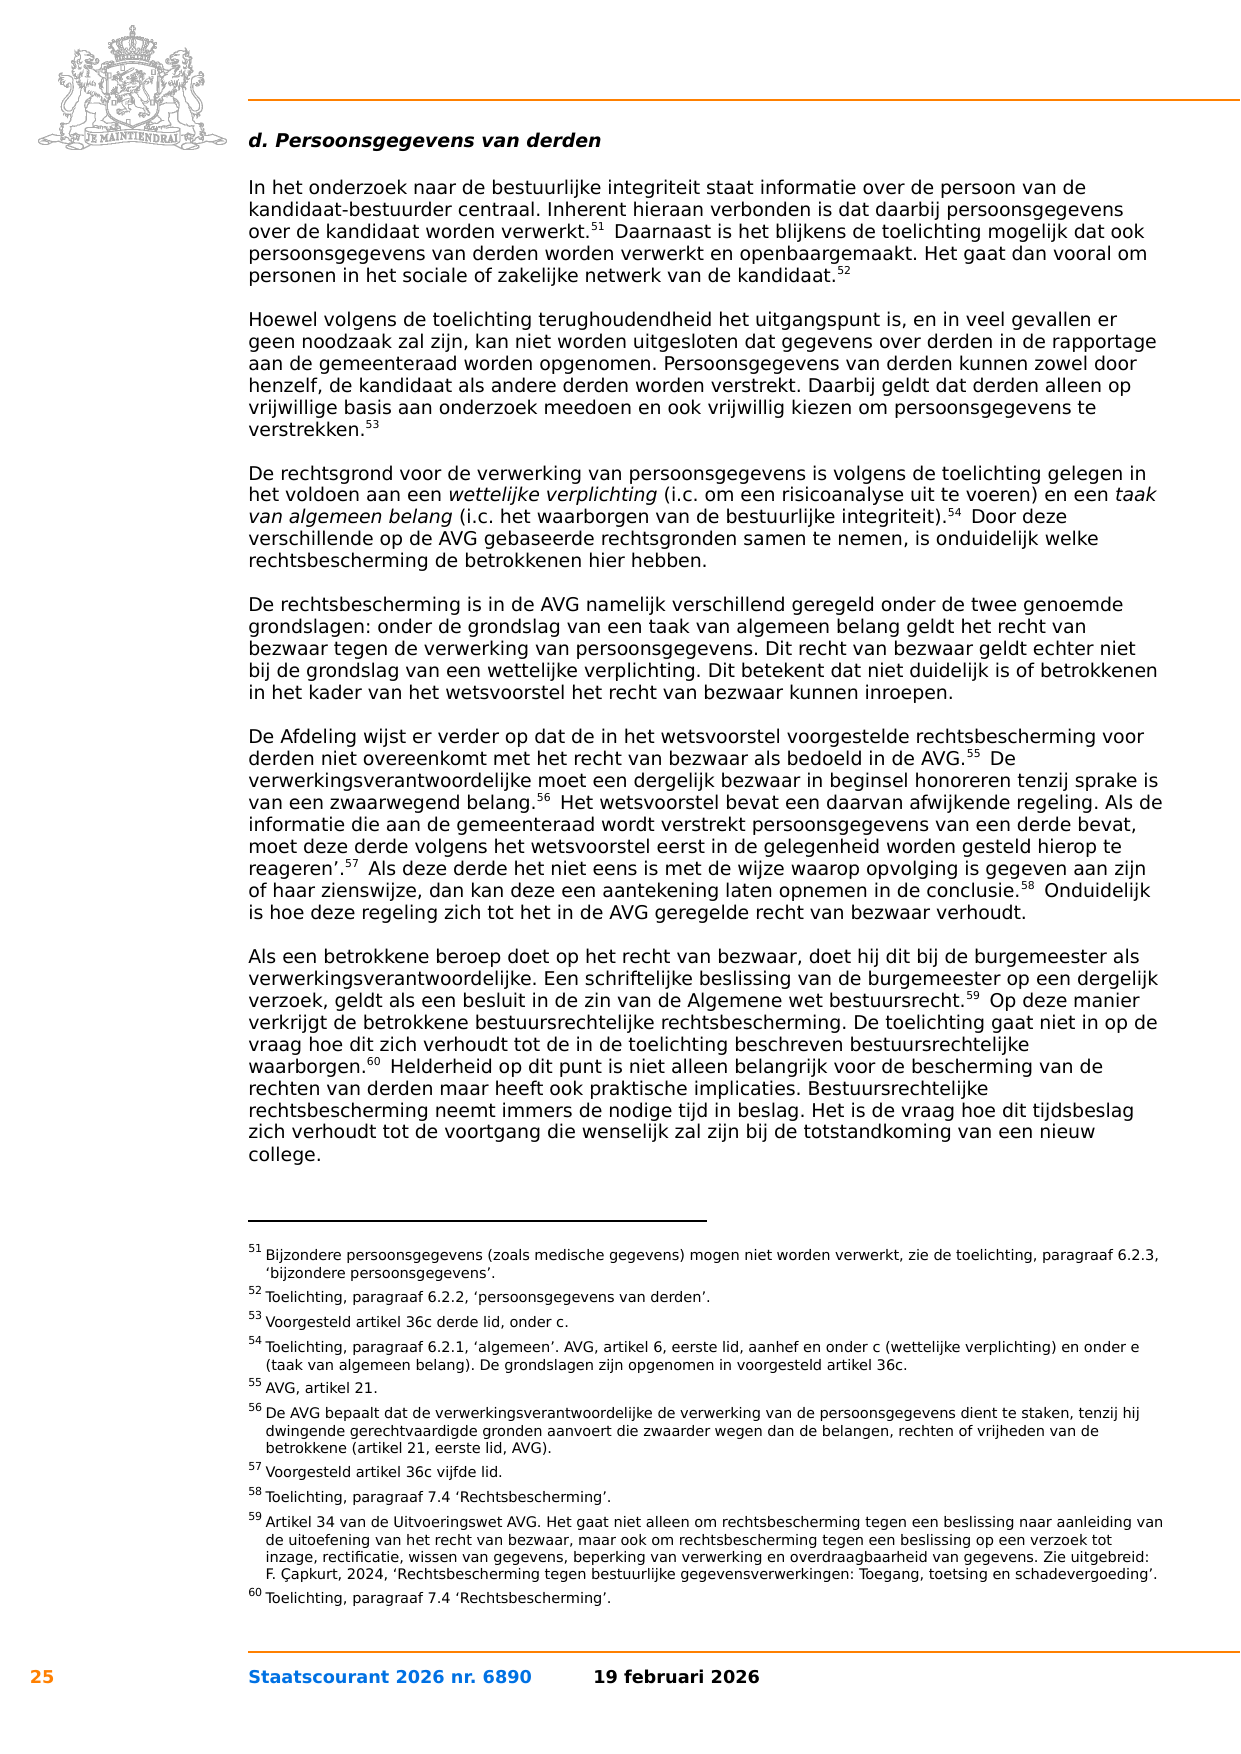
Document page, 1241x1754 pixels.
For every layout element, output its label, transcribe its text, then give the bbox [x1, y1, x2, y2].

text De Afdeling wijst er verder op dat de in het wetsvoorstel voorgestelde rechtsbescherming voor derden niet overeenkomt met het recht van bezwaar als bedoeld in de AVG. De verwerkingsverantwoordelijke moet een dergelijk bezwaar in beginsel honoreren tenzij sprake is van een zwaarwegend belang. Het wetsvoorstel bevat een daarvan afwijkende regeling. Als de informatie die aan de gemeenteraad wordt verstrekt persoonsgegevens van een derde bevat, moet deze derde volgens het wetsvoorstel eerst in de gelegenheid worden gesteld hierop te reageren’. Als deze derde het niet eens is met de wijze waarop opvolging is gegeven aan zijn of haar zienswijze, dan kan deze een aantekening laten opnemen in de conclusie. Onduidelijk is hoe deze regeling zich tot het in de AVG geregelde recht van bezwaar verhoudt. [248, 726, 1163, 924]
text Toelichting, paragraaf 7.4 ‘Rechtsbescherming’. [248, 1485, 1163, 1507]
picture [38, 25, 227, 150]
text De AVG bepaalt dat de verwerkingsverantwoordelijke de verwerking van de persoonsgegevens dient te staken, tenzij hij dwingende gerechtvaardigde gronden aanvoert die zwaarder wegen dan de belangen, rechten of vrijheden van de betrokkene (artikel 21, eerste lid, AVG). [248, 1401, 1163, 1457]
text De rechtsgrond voor de verwerking van persoonsgegevens is volgens de toelichting gelegen in het voldoen aan een wettelijke verplichting (i.c. om een risicoanalyse uit te voeren) en een taak van algemeen belang (i.c. het waarborgen van de bestuurlijke integriteit). Door deze verschillende op de AVG gebaseerde rechtsgronden samen te nemen, is onduidelijk welke rechtsbescherming de betrokkenen hier hebben. [248, 462, 1163, 572]
subtitle d. Persoonsgegevens van derden [248, 130, 1163, 152]
text Artikel 34 van de Uitvoeringswet AVG. Het gaat niet alleen om rechtsbescherming tegen een beslissing naar aanleiding van de uitoefening van het recht van bezwaar, maar ook om rechtsbescherming tegen een beslissing op een verzoek tot inzage, rectificatie, wissen van gegevens, beperking van verwerking en overdraagbaarheid van gegevens. Zie uitgebreid: F. Çapkurt, 2024, ‘Rechtsbescherming tegen bestuurlijke gegevensverwerkingen: Toegang, toetsing en schadevergoeding’. [248, 1510, 1163, 1583]
text Toelichting, paragraaf 7.4 ‘Rechtsbescherming’. [248, 1586, 1163, 1608]
text De rechtsbescherming is in de AVG namelijk verschillend geregeld onder de twee genoemde grondslagen: onder de grondslag van een taak van algemeen belang geldt het recht van bezwaar tegen de verwerking van persoonsgegevens. Dit recht van bezwaar geldt echter niet bij de grondslag van een wettelijke verplichting. Dit betekent dat niet duidelijk is of betrokkenen in het kader van het wetsvoorstel het recht van bezwaar kunnen inroepen. [248, 594, 1163, 704]
text Als een betrokkene beroep doet op het recht van bezwaar, doet hij dit bij de burgemeester als verwerkingsverantwoordelijke. Een schriftelijke beslissing van de burgemeester op een dergelijk verzoek, geldt als een besluit in de zin van de Algemene wet bestuursrecht. Op deze manier verkrijgt de betrokkene bestuursrechtelijke rechtsbescherming. De toelichting gaat niet in op de vraag hoe dit zich verhoudt tot de in de toelichting beschreven bestuursrechtelijke waarborgen. Helderheid op dit punt is niet alleen belangrijk voor de bescherming van de rechten van derden maar heeft ook praktische implicaties. Bestuursrechtelijke rechtsbescherming neemt immers de nodige tijd in beslag. Het is de vraag hoe dit tijdsbeslag zich verhoudt tot de voortgang die wenselijk zal zijn bij de totstandkoming van een nieuw college. [248, 946, 1163, 1165]
text In het onderzoek naar de bestuurlijke integriteit staat informatie over de persoon van de kandidaat-bestuurder centraal. Inherent hieraan verbonden is dat daarbij persoonsgegevens over de kandidaat worden verwerkt. Daarnaast is het blijkens de toelichting mogelijk dat ook persoonsgegevens van derden worden verwerkt en openbaargemaakt. Het gaat dan vooral om personen in het sociale of zakelijke netwerk van de kandidaat. [248, 177, 1163, 287]
text Voorgesteld artikel 36c derde lid, onder c. [248, 1309, 1163, 1332]
text Toelichting, paragraaf 6.2.1, ‘algemeen’. AVG, artikel 6, eerste lid, aanhef en onder c (wettelijke verplichting) en onder e (taak van algemeen belang). De grondslagen zijn opgenomen in voorgesteld artikel 36c. [248, 1334, 1163, 1373]
text Toelichting, paragraaf 6.2.2, ‘persoonsgegevens van derden’. [248, 1284, 1163, 1307]
text Voorgesteld artikel 36c vijfde lid. [248, 1460, 1163, 1482]
text Hoewel volgens de toelichting terughoudendheid het uitgangspunt is, en in veel gevallen er geen noodzaak zal zijn, kan niet worden uitgesloten dat gegevens over derden in de rapportage aan de gemeenteraad worden opgenomen. Persoonsgegevens van derden kunnen zowel door henzelf, de kandidaat als andere derden worden verstrekt. Daarbij geldt dat derden alleen op vrijwillige basis aan onderzoek meedoen en ook vrijwillig kiezen om persoonsgegevens te verstrekken. [248, 309, 1163, 441]
text Bijzondere persoonsgegevens (zoals medische gegevens) mogen niet worden verwerkt, zie de toelichting, paragraaf 6.2.3, ‘bijzondere persoonsgegevens’. [248, 1243, 1163, 1282]
text AVG, artikel 21. [248, 1376, 1163, 1398]
